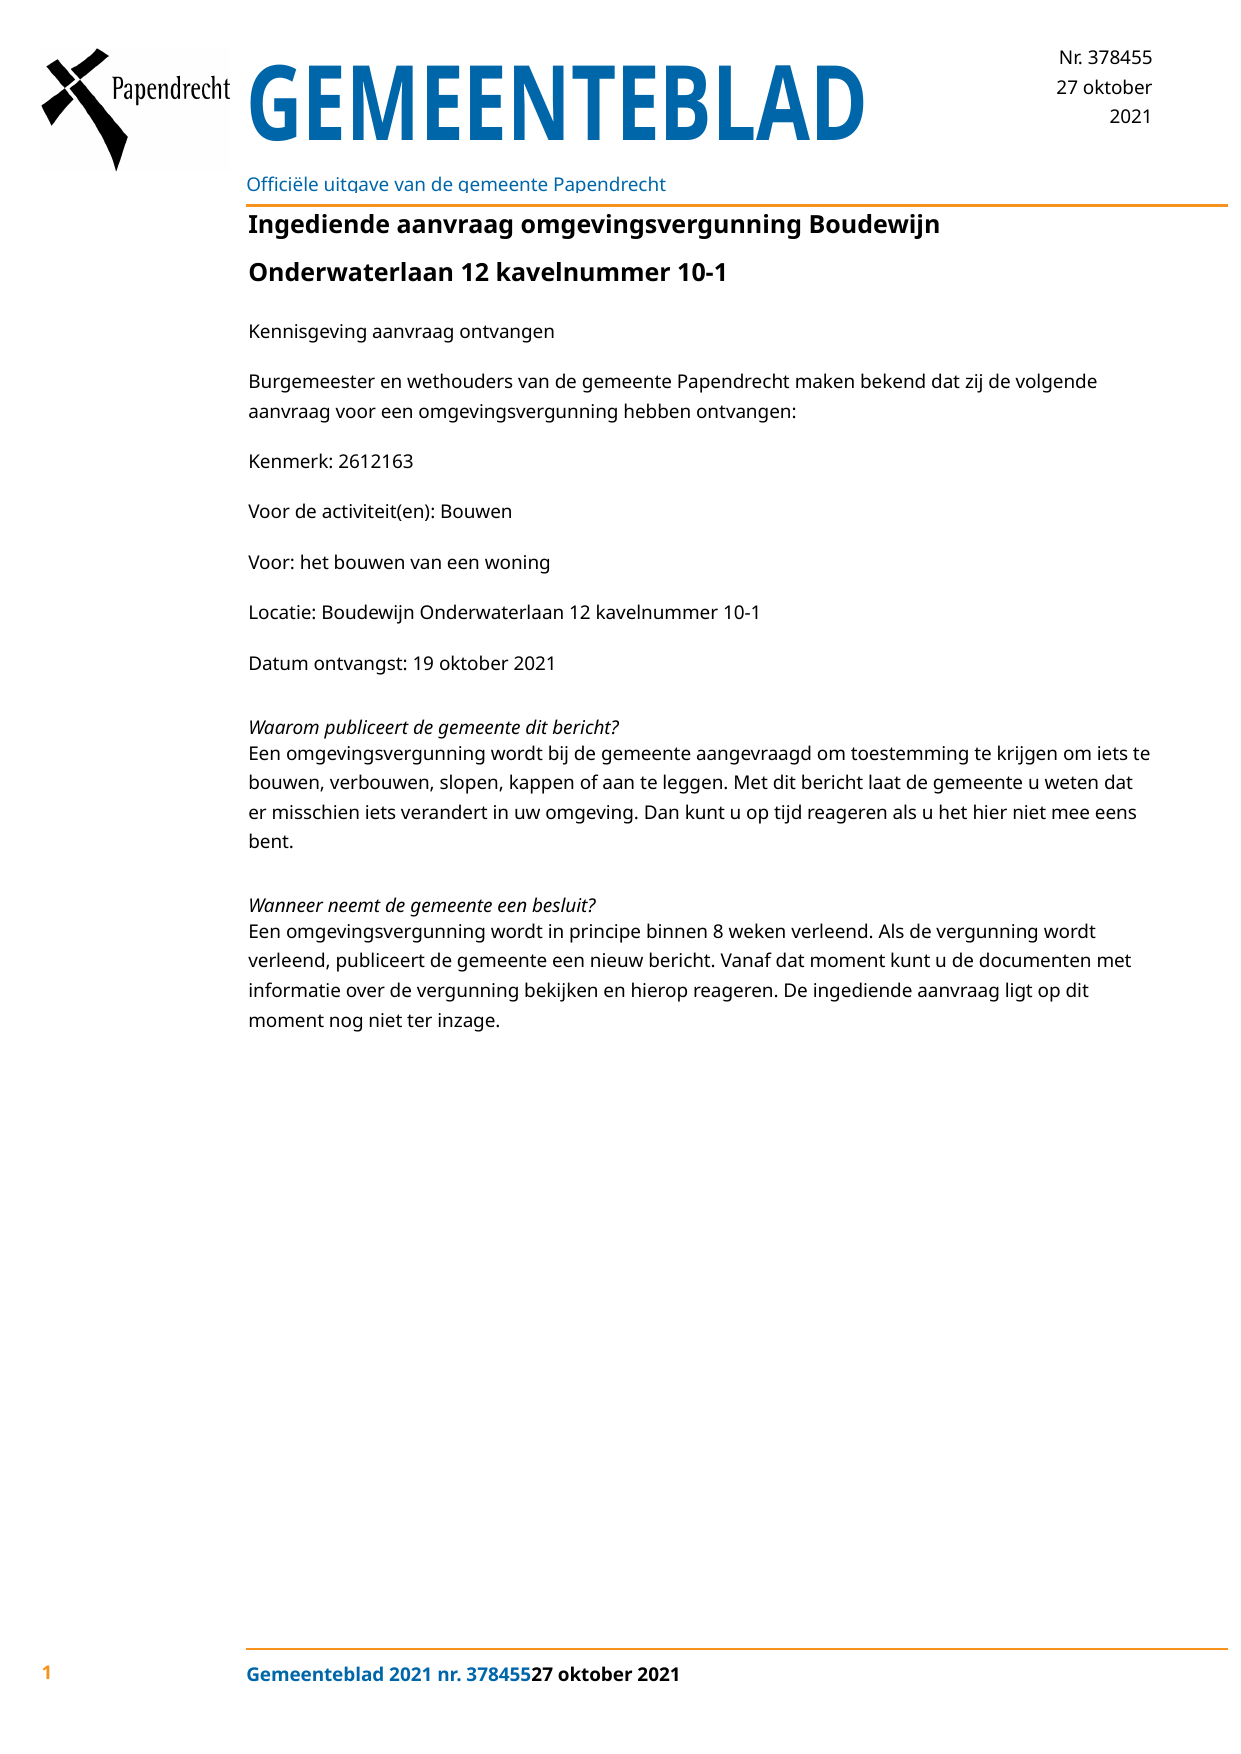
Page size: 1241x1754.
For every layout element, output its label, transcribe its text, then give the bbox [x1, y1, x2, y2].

picture [41, 47, 231, 172]
text Kennisgeving aanvraag ontvangen [248, 318, 1152, 344]
text Locatie: Boudewijn Onderwaterlaan 12 kavelnummer 10-1 [248, 599, 1152, 625]
text Voor: het bouwen van een woning [248, 549, 1152, 575]
text Een omgevingsvergunning wordt bij de gemeente aangevraagd om toestemming te krijgen om iets te bouwen, verbouwen, slopen, kappen of aan te leggen. Met dit bericht laat de gemeente u weten dat er misschien iets verandert in uw omgeving. Dan kunt u op tijd reageren als u het hier niet mee eens bent. [248, 740, 1152, 854]
text Een omgevingsvergunning wordt in principe binnen 8 weken verleend. Als de vergunning wordt verleend, publiceert de gemeente een nieuw bericht. Vanaf dat moment kunt u de documenten met informatie over de vergunning bekijken en hierop reageren. De ingediende aanvraag ligt op dit moment nog niet ter inzage. [248, 918, 1152, 1033]
text Ingediende aanvraag omgevingsvergunning Boudewijn Onderwaterlaan 12 kavelnummer 10-1 [248, 207, 1152, 288]
text Voor de activiteit(en): Bouwen [248, 499, 1152, 524]
text Waarom publiceert de gemeente dit bericht? [248, 714, 1152, 740]
text Datum ontvangst: 19 oktober 2021 [248, 650, 1152, 676]
text Wanneer neemt de gemeente een besluit? [248, 892, 1152, 918]
text Burgemeester en wethouders van de gemeente Papendrecht maken bekend dat zij de volgende aanvraag voor een omgevingsvergunning hebben ontvangen: [248, 368, 1152, 424]
text Kenmerk: 2612163 [248, 448, 1152, 474]
